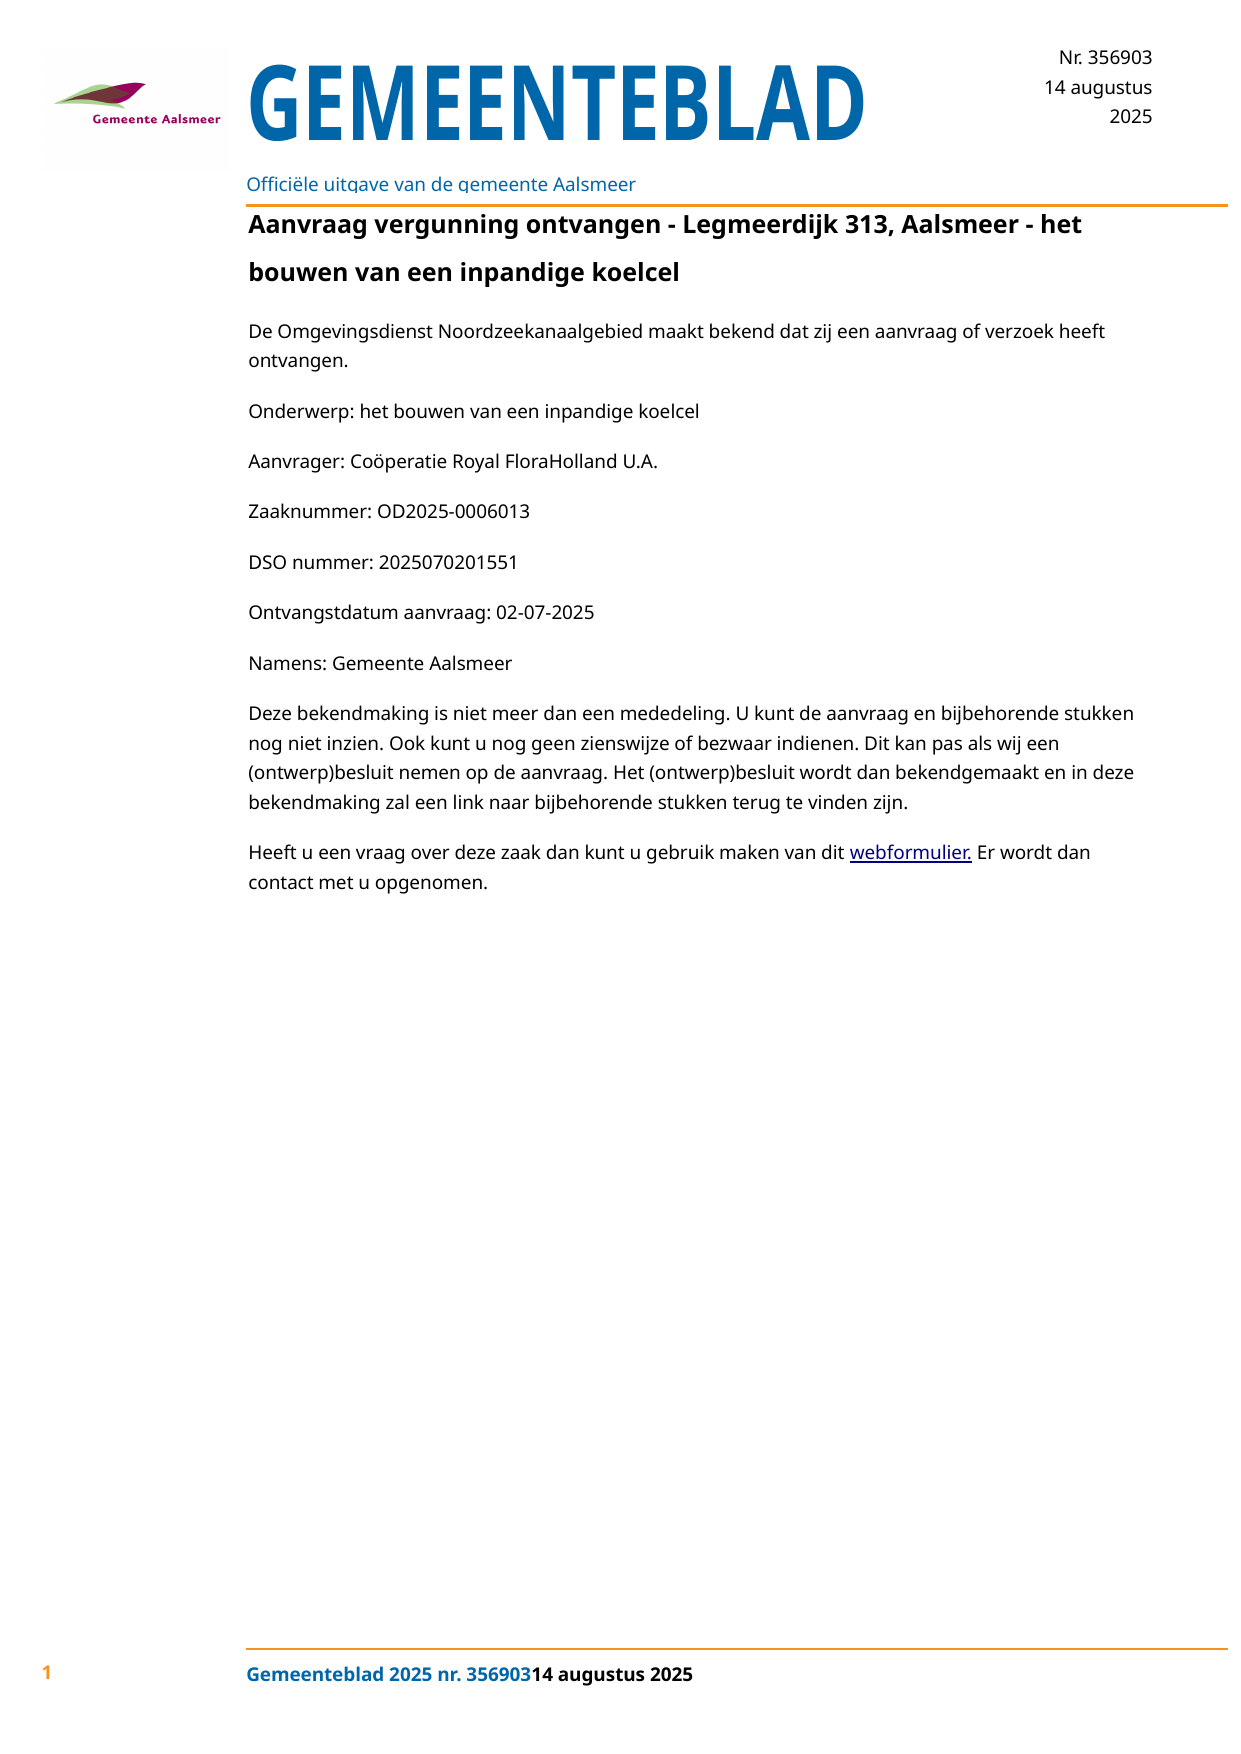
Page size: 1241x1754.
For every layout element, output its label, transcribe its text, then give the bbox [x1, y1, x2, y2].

text Namens: Gemeente Aalsmeer [248, 650, 1152, 676]
text Heeft u een vraag over deze zaak dan kunt u gebruik maken van dit webformulier. Er wordt dan contact met u opgenomen. [248, 839, 1152, 895]
text Aanvrager: Coöperatie Royal FloraHolland U.A. [248, 448, 1152, 474]
text Onderwerp: het bouwen van een inpandige koelcel [248, 398, 1152, 424]
text DSO nummer: 2025070201551 [248, 549, 1152, 575]
text Deze bekendmaking is niet meer dan een mededeling. U kunt de aanvraag en bijbehorende stukken nog niet inzien. Ook kunt u nog geen zienswijze of bezwaar indienen. Dit kan pas als wij een (ontwerp)besluit nemen op de aanvraag. Het (ontwerp)besluit wordt dan bekendgemaakt en in deze bekendmaking zal een link naar bijbehorende stukken terug te vinden zijn. [248, 700, 1152, 815]
text Aanvraag vergunning ontvangen - Legmeerdijk 313, Aalsmeer - het bouwen van een inpandige koelcel [248, 207, 1152, 288]
picture [41, 47, 231, 172]
text De Omgevingsdienst Noordzeekanaalgebied maakt bekend dat zij een aanvraag of verzoek heeft ontvangen. [248, 318, 1152, 373]
text Ontvangstdatum aanvraag: 02-07-2025 [248, 599, 1152, 625]
text Zaaknummer: OD2025-0006013 [248, 499, 1152, 524]
